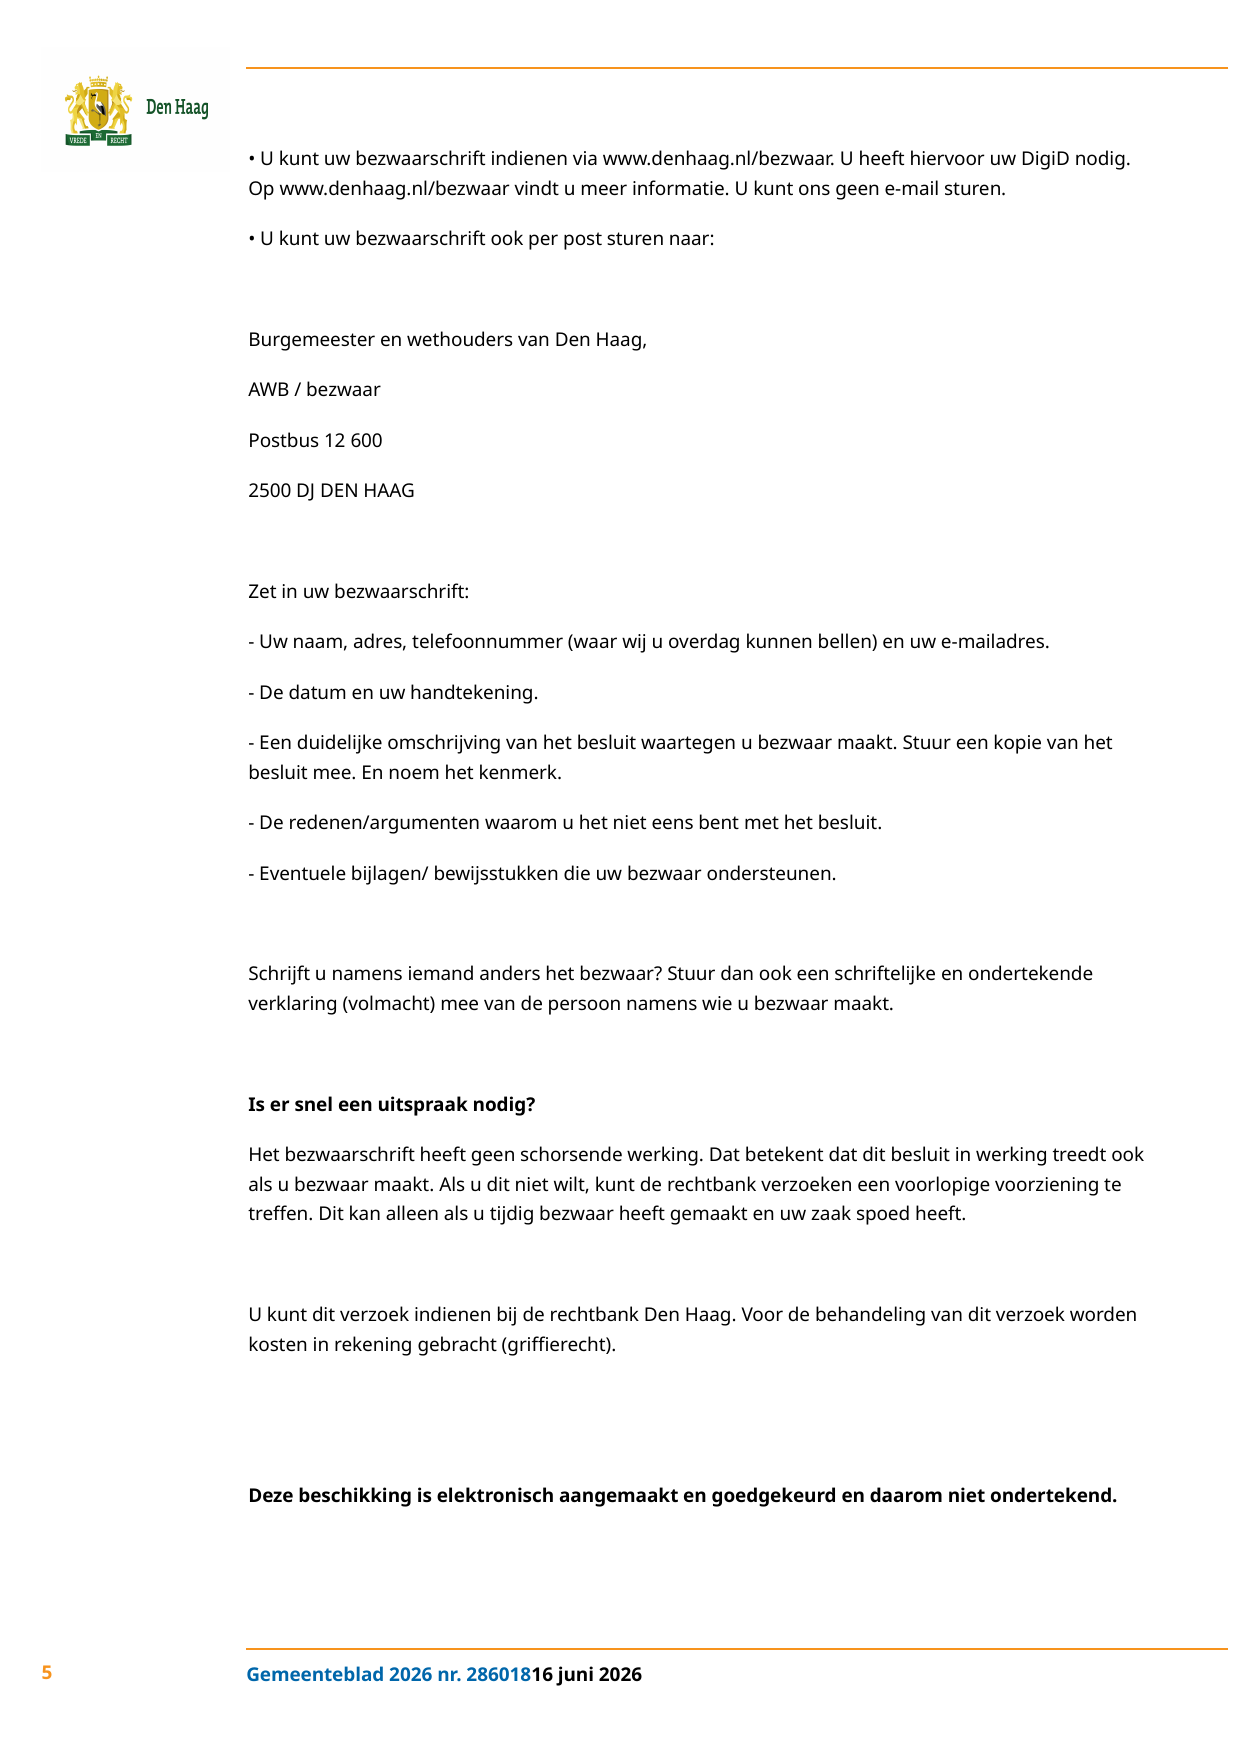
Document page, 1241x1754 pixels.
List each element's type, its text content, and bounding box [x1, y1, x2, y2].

text - Uw naam, adres, telefoonnummer (waar wij u overdag kunnen bellen) en uw e-mailadres. [248, 628, 1152, 654]
text Is er snel een uitspraak nodig? [248, 1091, 1152, 1117]
text - Een duidelijke omschrijving van het besluit waartegen u bezwaar maakt. Stuur een kopie van het besluit mee. En noem het kenmerk. [248, 729, 1152, 785]
text Deze beschikking is elektronisch aangemaakt en goedgekeurd en daarom niet ondertekend. [248, 1482, 1152, 1508]
text • U kunt uw bezwaarschrift ook per post sturen naar: [248, 225, 1152, 251]
picture [41, 47, 231, 172]
text • U kunt uw bezwaarschrift indienen via www.denhaag.nl/bezwaar. U heeft hiervoor uw DigiD nodig. Op www.denhaag.nl/bezwaar vindt u meer informatie. U kunt ons geen e-mail sturen. [248, 145, 1152, 201]
text 2500 DJ DEN HAAG [248, 477, 1152, 503]
text U kunt dit verzoek indienen bij de rechtbank Den Haag. Voor de behandeling van dit verzoek worden kosten in rekening gebracht (griffierecht). [248, 1301, 1152, 1357]
text Postbus 12 600 [248, 427, 1152, 453]
text Het bezwaarschrift heeft geen schorsende werking. Dat betekent dat dit besluit in werking treedt ook als u bezwaar maakt. Als u dit niet wilt, kunt de rechtbank verzoeken een voorlopige voorziening te treffen. Dit kan alleen als u tijdig bezwaar heeft gemaakt en uw zaak spoed heeft. [248, 1141, 1152, 1226]
text Schrijft u namens iemand anders het bezwaar? Stuur dan ook een schriftelijke en ondertekende verklaring (volmacht) mee van de persoon namens wie u bezwaar maakt. [248, 961, 1152, 1016]
text AWB / bezwaar [248, 376, 1152, 402]
text - De datum en uw handtekening. [248, 679, 1152, 705]
text Burgemeester en wethouders van Den Haag, [248, 326, 1152, 352]
text - De redenen/argumenten waarom u het niet eens bent met het besluit. [248, 809, 1152, 835]
text Zet in uw bezwaarschrift: [248, 578, 1152, 604]
text - Eventuele bijlagen/ bewijsstukken die uw bezwaar ondersteunen. [248, 860, 1152, 886]
